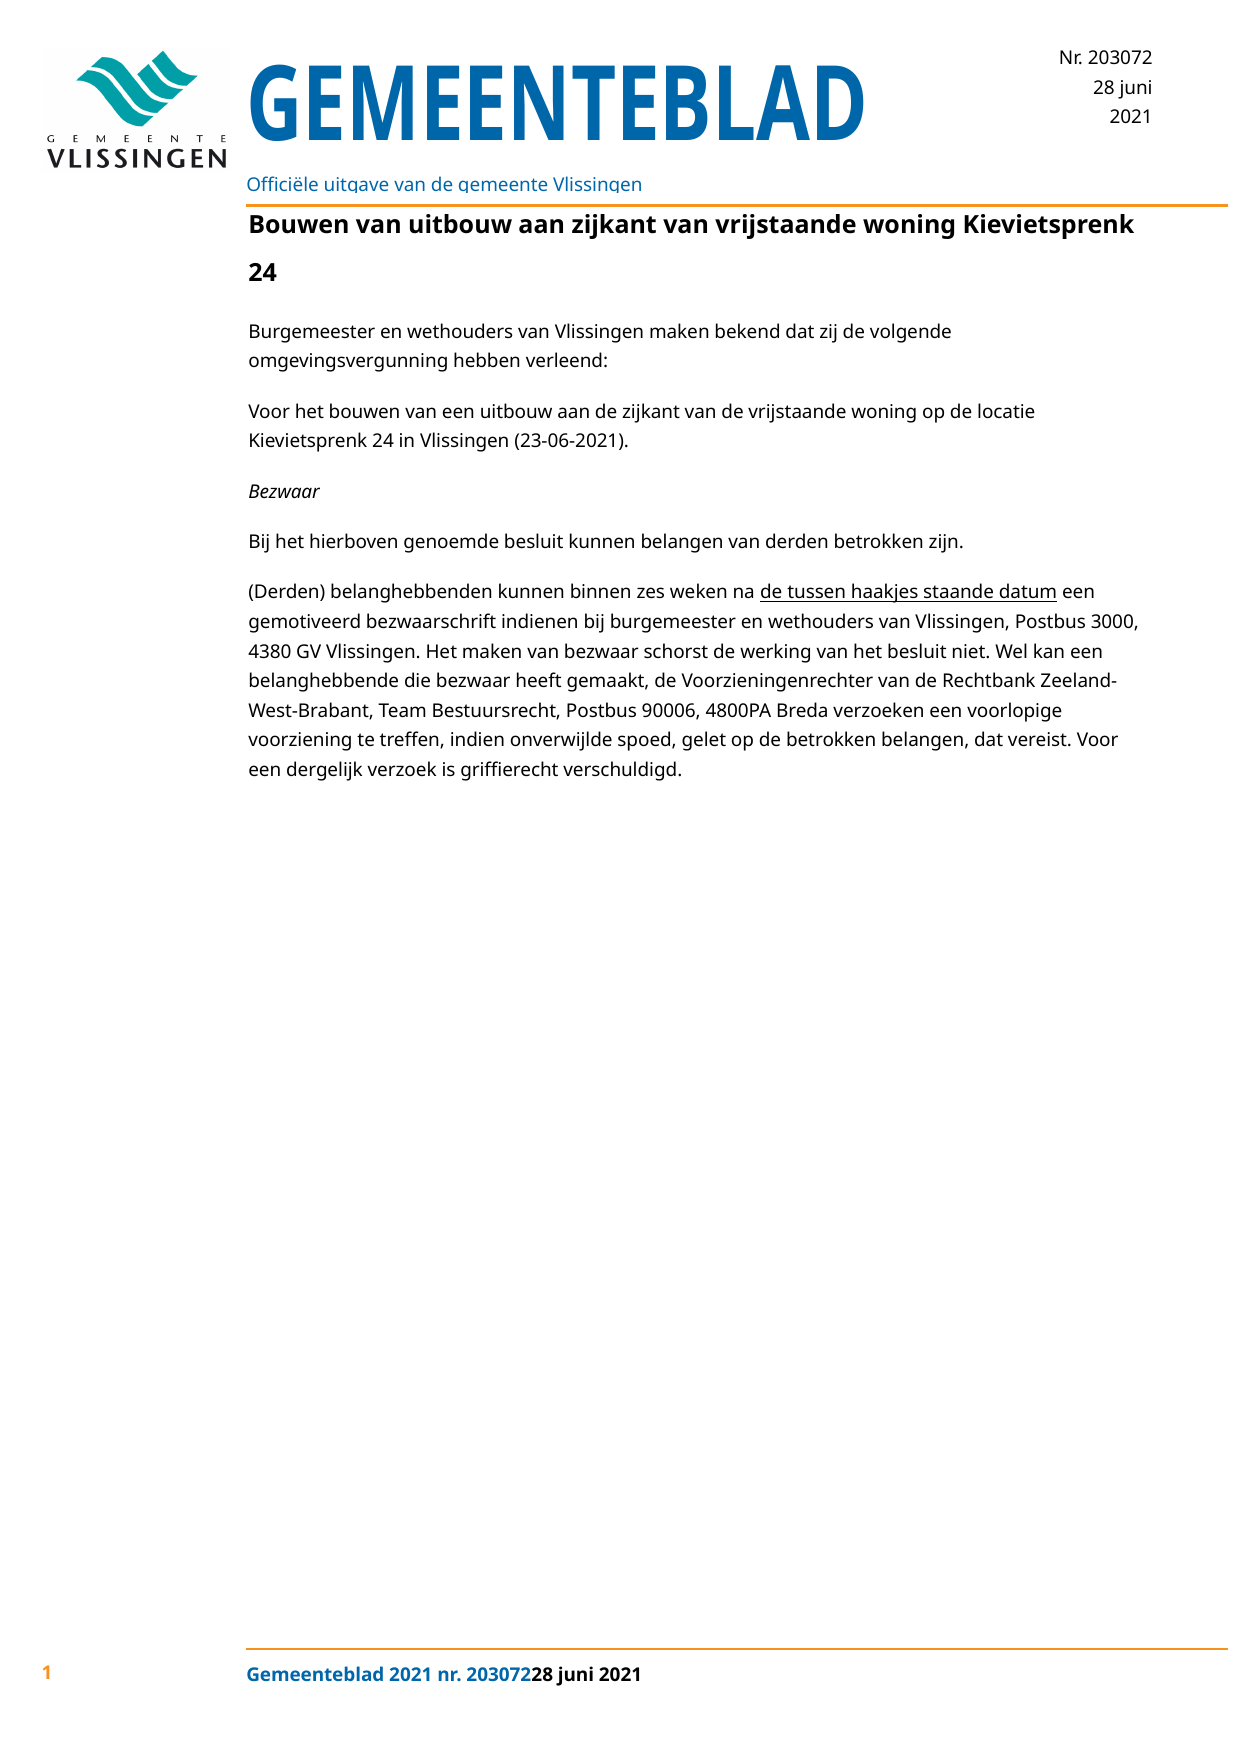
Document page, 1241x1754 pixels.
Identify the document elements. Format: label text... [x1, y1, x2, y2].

text Bij het hierboven genoemde besluit kunnen belangen van derden betrokken zijn. [248, 528, 1152, 554]
text Bouwen van uitbouw aan zijkant van vrijstaande woning Kievietsprenk 24 [248, 207, 1152, 288]
picture [41, 47, 231, 172]
text (Derden) belanghebbenden kunnen binnen zes weken na de tussen haakjes staande datum een gemotiveerd bezwaarschrift indienen bij burgemeester en wethouders van Vlissingen, Postbus 3000, 4380 GV Vlissingen. Het maken van bezwaar schorst de werking van het besluit niet. Wel kan een belanghebbende die bezwaar heeft gemaakt, de Voorzieningenrechter van de Rechtbank Zeeland-West-Brabant, Team Bestuursrecht, Postbus 90006, 4800PA Breda verzoeken een voorlopige voorziening te treffen, indien onverwijlde spoed, gelet op de betrokken belangen, dat vereist. Voor een dergelijk verzoek is griffierecht verschuldigd. [248, 579, 1152, 782]
text Voor het bouwen van een uitbouw aan de zijkant van de vrijstaande woning op de locatie Kievietsprenk 24 in Vlissingen (23-06-2021). [248, 398, 1152, 453]
text Burgemeester en wethouders van Vlissingen maken bekend dat zij de volgende omgevingsvergunning hebben verleend: [248, 318, 1152, 373]
text Bezwaar [248, 478, 1152, 504]
